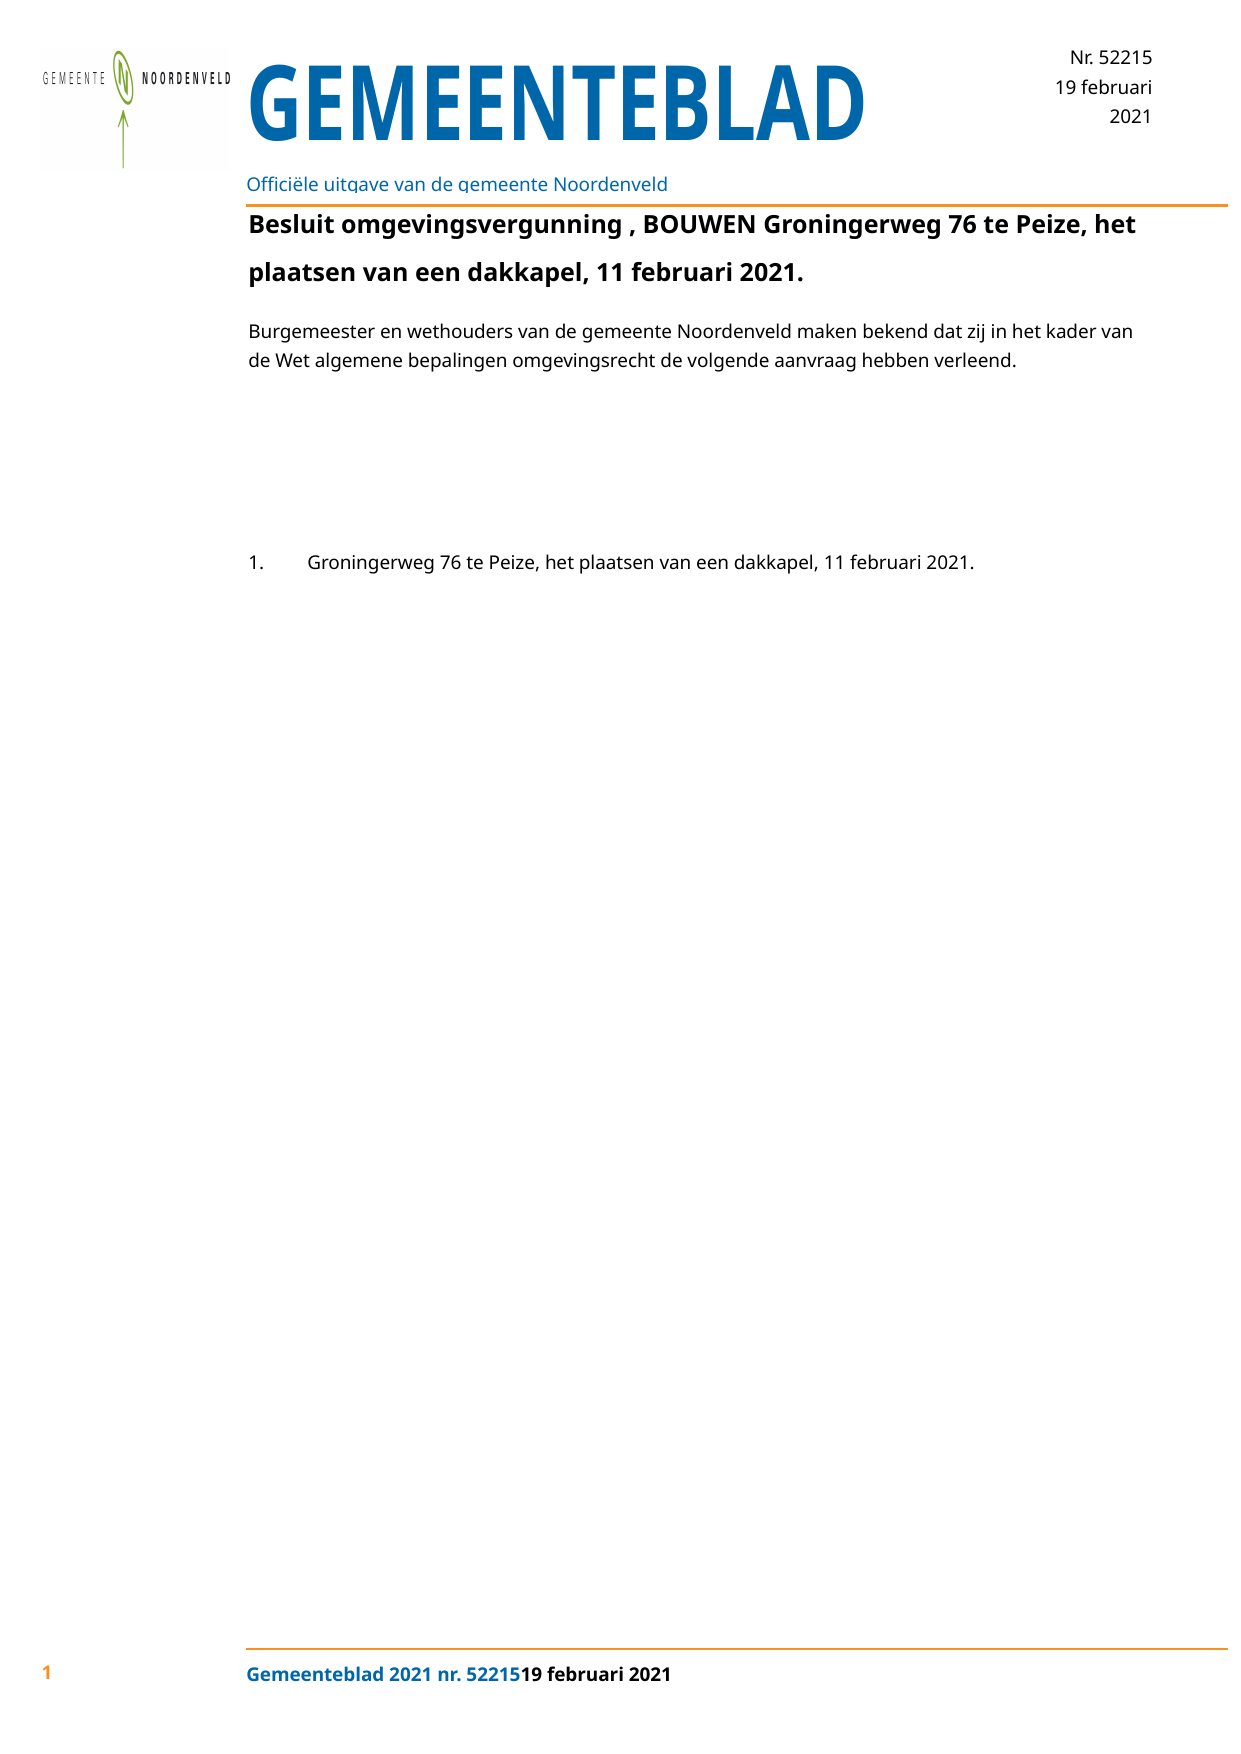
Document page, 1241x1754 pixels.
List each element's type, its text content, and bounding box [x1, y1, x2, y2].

text Burgemeester en wethouders van de gemeente Noordenveld maken bekend dat zij in het kader van de Wet algemene bepalingen omgevingsrecht de volgende aanvraag hebben verleend. [248, 318, 1152, 373]
picture [41, 47, 231, 172]
list Groningerweg 76 te Peize, het plaatsen van een dakkapel, 11 februari 2021. [248, 549, 1152, 575]
text Besluit omgevingsvergunning , BOUWEN Groningerweg 76 te Peize, het plaatsen van een dakkapel, 11 februari 2021. [248, 207, 1152, 288]
